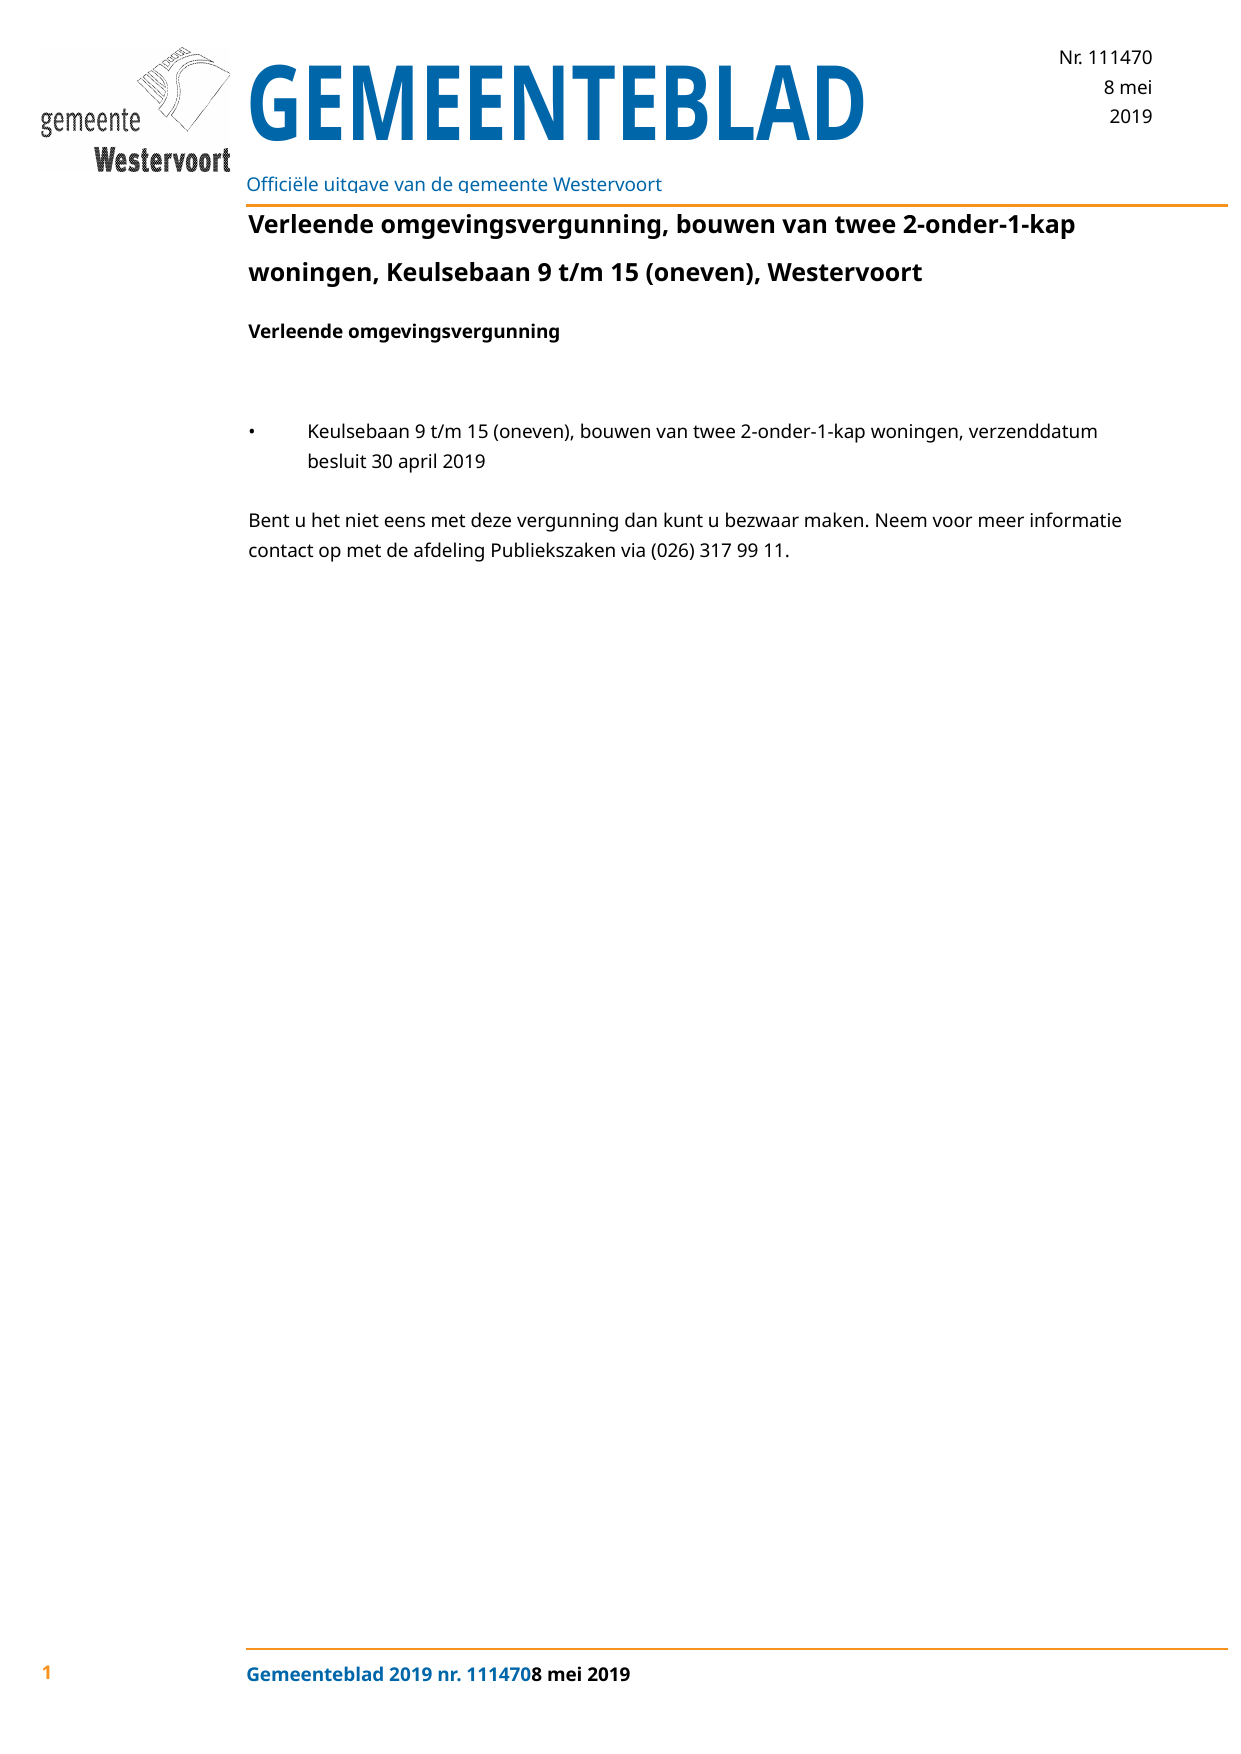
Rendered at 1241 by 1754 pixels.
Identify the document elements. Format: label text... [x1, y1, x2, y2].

text Bent u het niet eens met deze vergunning dan kunt u bezwaar maken. Neem voor meer informatie contact op met de afdeling Publiekszaken via (026) 317 99 11. [248, 507, 1152, 563]
list Keulsebaan 9 t/m 15 (oneven), bouwen van twee 2-onder-1-kap woningen, verzenddatum besluit 30 april 2019 [248, 419, 1152, 474]
picture [41, 47, 231, 172]
text Verleende omgevingsvergunning, bouwen van twee 2-onder-1-kap woningen, Keulsebaan 9 t/m 15 (oneven), Westervoort [248, 207, 1152, 288]
text Verleende omgevingsvergunning [248, 318, 1152, 344]
